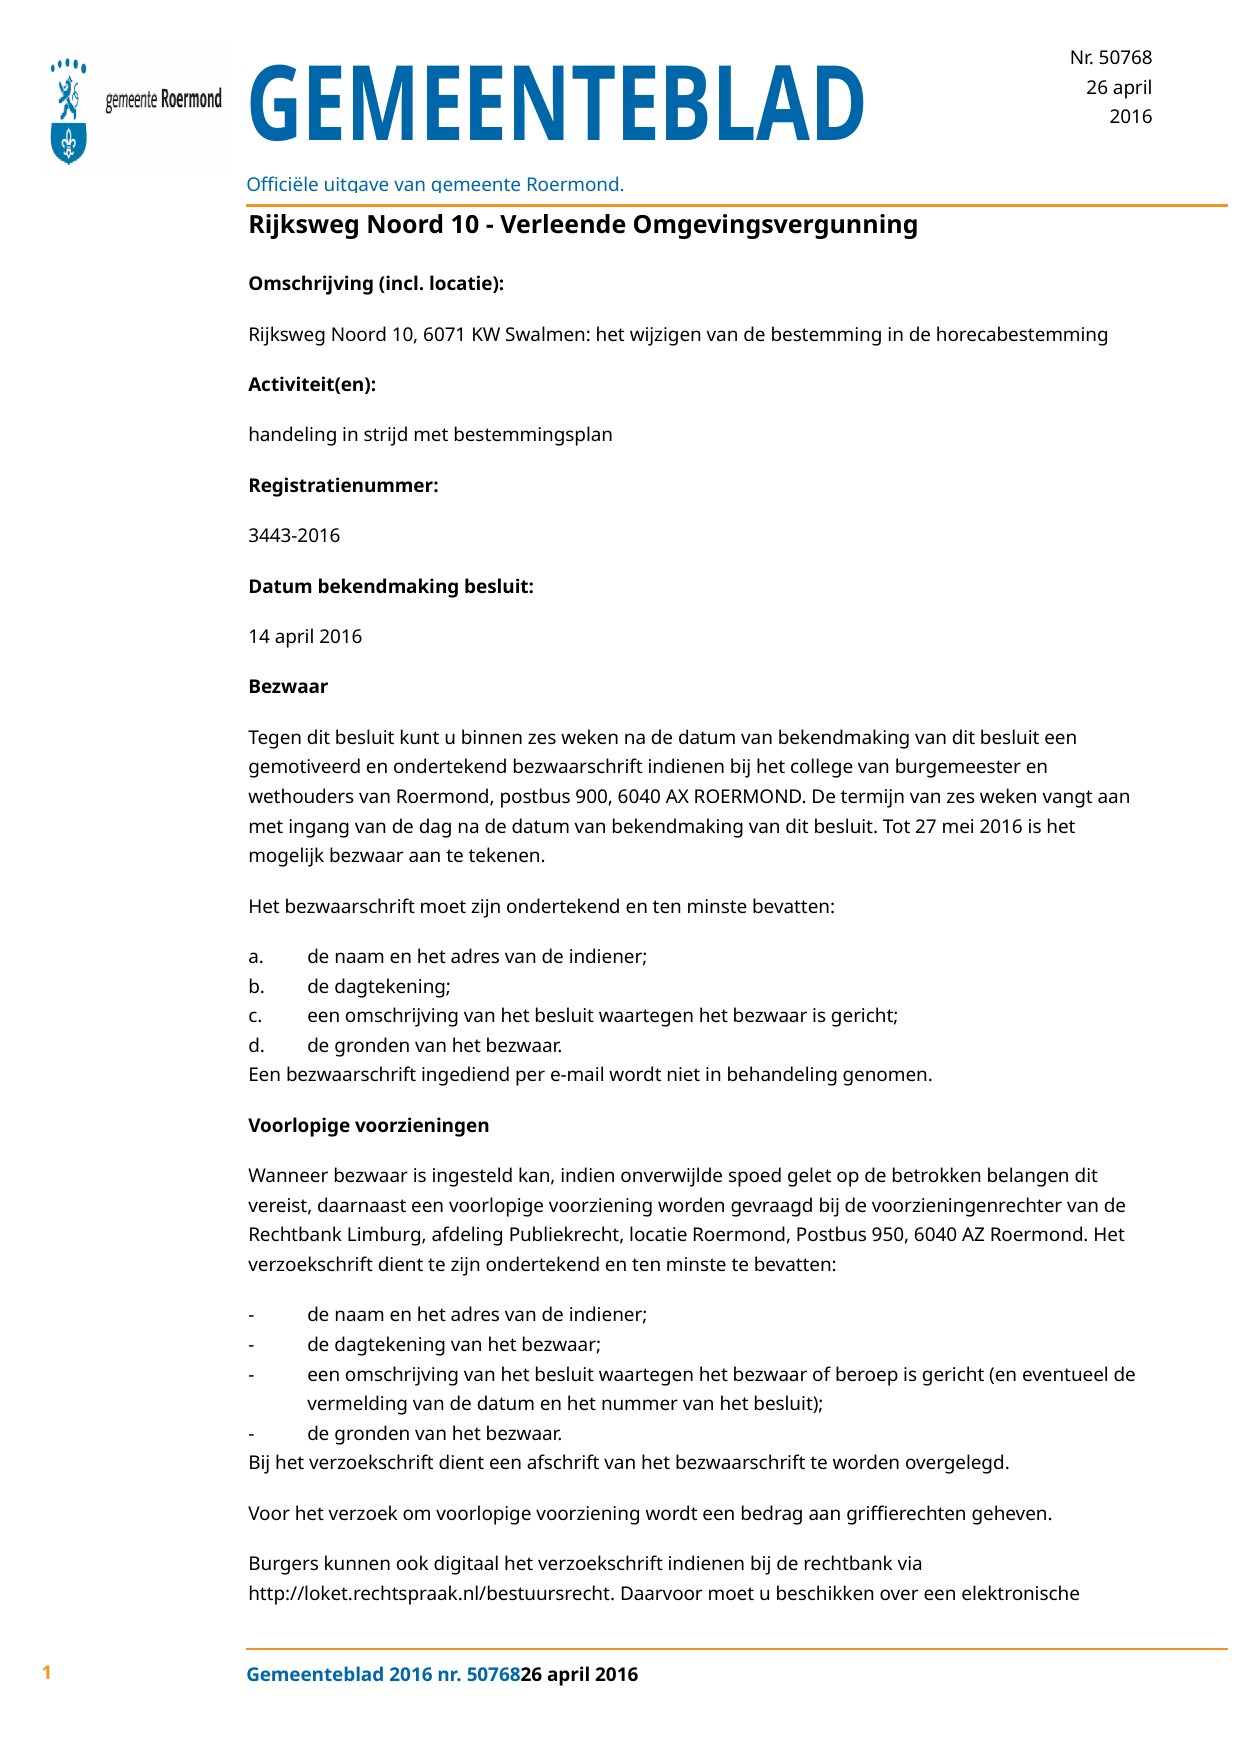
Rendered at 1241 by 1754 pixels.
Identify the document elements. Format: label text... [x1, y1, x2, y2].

list de gronden van het bezwaar. [248, 1420, 1152, 1446]
text Bezwaar [248, 674, 1152, 699]
list de naam en het adres van de indiener; [248, 1302, 1152, 1327]
text Een bezwaarschrift ingediend per e-mail wordt niet in behandeling genomen. [248, 1062, 1152, 1087]
list de gronden van het bezwaar. [248, 1032, 1152, 1058]
text Bij het verzoekschrift dient een afschrift van het bezwaarschrift te worden overgelegd. [248, 1449, 1152, 1475]
text 14 april 2016 [248, 623, 1152, 649]
text Registratienummer: [248, 472, 1152, 498]
list de dagtekening; [248, 973, 1152, 998]
text handeling in strijd met bestemmingsplan [248, 422, 1152, 447]
list de naam en het adres van de indiener; [248, 943, 1152, 969]
text Het bezwaarschrift moet zijn ondertekend en ten minste bevatten: [248, 893, 1152, 918]
text 3443-2016 [248, 522, 1152, 548]
text Voorlopige voorzieningen [248, 1112, 1152, 1138]
text Voor het verzoek om voorlopige voorziening wordt een bedrag aan griffierechten geheven. [248, 1500, 1152, 1526]
text Datum bekendmaking besluit: [248, 573, 1152, 598]
list een omschrijving van het besluit waartegen het bezwaar is gericht; [248, 1002, 1152, 1028]
text Omschrijving (incl. locatie): [248, 270, 1152, 296]
text Wanneer bezwaar is ingesteld kan, indien onverwijlde spoed gelet op de betrokken belangen dit vereist, daarnaast een voorlopige voorziening worden gevraagd bij de voorzieningenrechter van de Rechtbank Limburg, afdeling Publiekrecht, locatie Roermond, Postbus 950, 6040 AZ Roermond. Het verzoekschrift dient te zijn ondertekend en ten minste te bevatten: [248, 1162, 1152, 1277]
text Rijksweg Noord 10 - Verleende Omgevingsvergunning [248, 207, 1152, 241]
list de dagtekening van het bezwaar; [248, 1331, 1152, 1357]
text Burgers kunnen ook digitaal het verzoekschrift indienen bij de rechtbank via http://loket.rechtspraak.nl/bestuursrecht. Daarvoor moet u beschikken over een elektronische [248, 1550, 1152, 1606]
text Rijksweg Noord 10, 6071 KW Swalmen: het wijzigen van de bestemming in de horecabestemming [248, 321, 1152, 346]
text Tegen dit besluit kunt u binnen zes weken na de datum van bekendmaking van dit besluit een gemotiveerd en ondertekend bezwaarschrift indienen bij het college van burgemeester en wethouders van Roermond, postbus 900, 6040 AX ROERMOND. De termijn van zes weken vangt aan met ingang van de dag na de datum van bekendmaking van dit besluit. Tot 27 mei 2016 is het mogelijk bezwaar aan te tekenen. [248, 724, 1152, 868]
text Activiteit(en): [248, 371, 1152, 397]
picture [41, 47, 231, 172]
list een omschrijving van het besluit waartegen het bezwaar of beroep is gericht (en eventueel de vermelding van de datum en het nummer van het besluit); [248, 1361, 1152, 1416]
